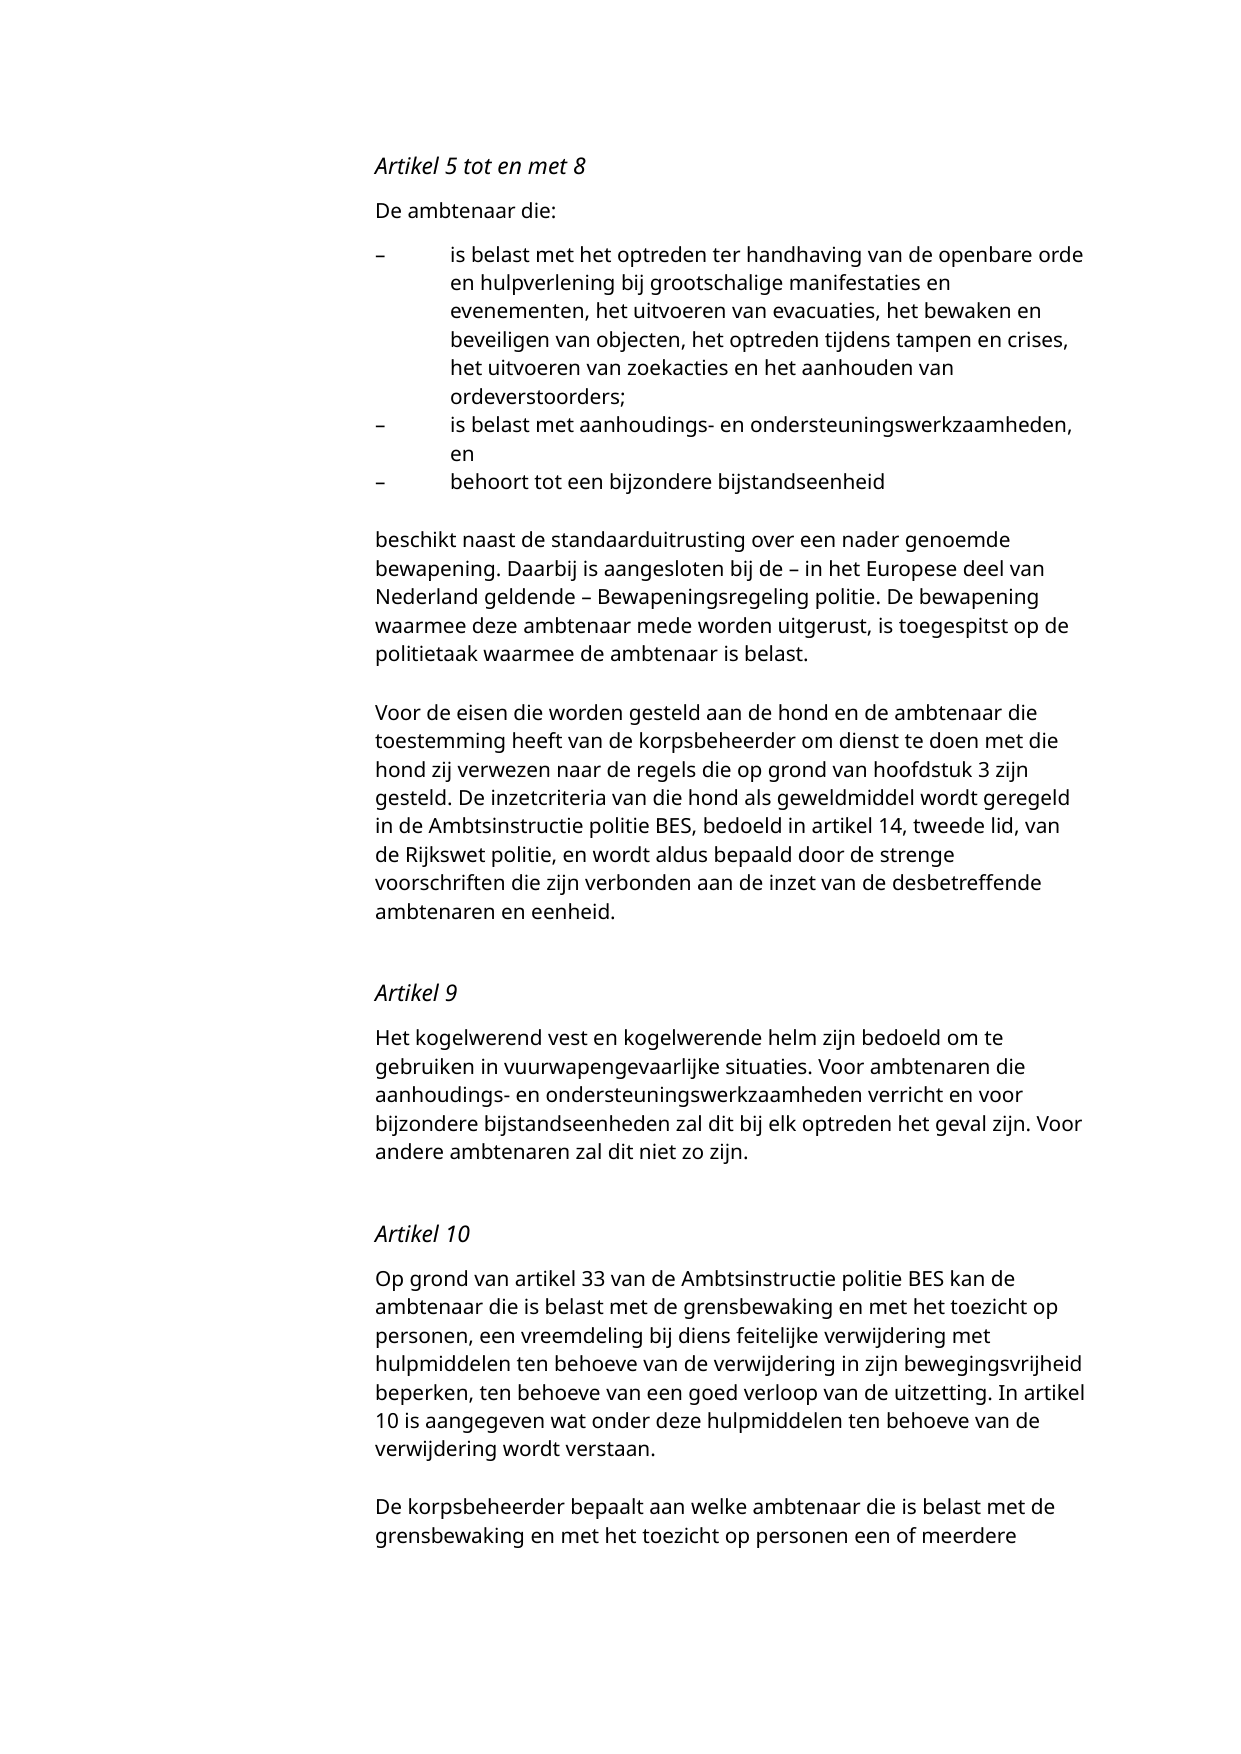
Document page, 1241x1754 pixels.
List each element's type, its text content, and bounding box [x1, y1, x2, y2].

text De ambtenaar die: [375, 196, 1090, 225]
text beschikt naast de standaarduitrusting over een nader genoemde bewapening. Daarbij is aangesloten bij de – in het Europese deel van Nederland geldende – Bewapeningsregeling politie. De bewapening waarmee deze ambtenaar mede worden uitgerust, is toegespitst op de politietaak waarmee de ambtenaar is belast. [375, 526, 1090, 668]
subtitle Artikel 5 tot en met 8 [375, 150, 1090, 181]
subtitle Artikel 10 [375, 1218, 1090, 1249]
list is belast met aanhoudings- en ondersteuningswerkzaamheden, en [375, 410, 1090, 467]
text Voor de eisen die worden gesteld aan de hond en de ambtenaar die toestemming heeft van de korpsbeheerder om dienst te doen met die hond zij verwezen naar de regels die op grond van hoofdstuk 3 zijn gesteld. De inzetcriteria van die hond als geweldmiddel wordt geregeld in de Ambtsinstructie politie BES, bedoeld in artikel 14, tweede lid, van de Rijkswet politie, en wordt aldus bepaald door de strenge voorschriften die zijn verbonden aan de inzet van de desbetreffende ambtenaren en eenheid. [375, 698, 1090, 925]
list is belast met het optreden ter handhaving van de openbare orde en hulpverlening bij grootschalige manifestaties en evenementen, het uitvoeren van evacuaties, het bewaken en beveiligen van objecten, het optreden tijdens tampen en crises, het uitvoeren van zoekacties en het aanhouden van ordeverstoorders; [375, 240, 1090, 410]
subtitle Artikel 9 [375, 977, 1090, 1008]
text Het kogelwerend vest en kogelwerende helm zijn bedoeld om te gebruiken in vuurwapengevaarlijke situaties. Voor ambtenaren die aanhoudings- en ondersteuningswerkzaamheden verricht en voor bijzondere bijstandseenheden zal dit bij elk optreden het geval zijn. Voor andere ambtenaren zal dit niet zo zijn. [375, 1023, 1090, 1166]
text De korpsbeheerder bepaalt aan welke ambtenaar die is belast met de grensbewaking en met het toezicht op personen een of meerdere [375, 1492, 1090, 1549]
list behoort tot een bijzondere bijstandseenheid [375, 467, 1090, 496]
text Op grond van artikel 33 van de Ambtsinstructie politie BES kan de ambtenaar die is belast met de grensbewaking en met het toezicht op personen, een vreemdeling bij diens feitelijke verwijdering met hulpmiddelen ten behoeve van de verwijdering in zijn bewegingsvrijheid beperken, ten behoeve van een goed verloop van de uitzetting. In artikel 10 is aangegeven wat onder deze hulpmiddelen ten behoeve van de verwijdering wordt verstaan. [375, 1264, 1090, 1463]
